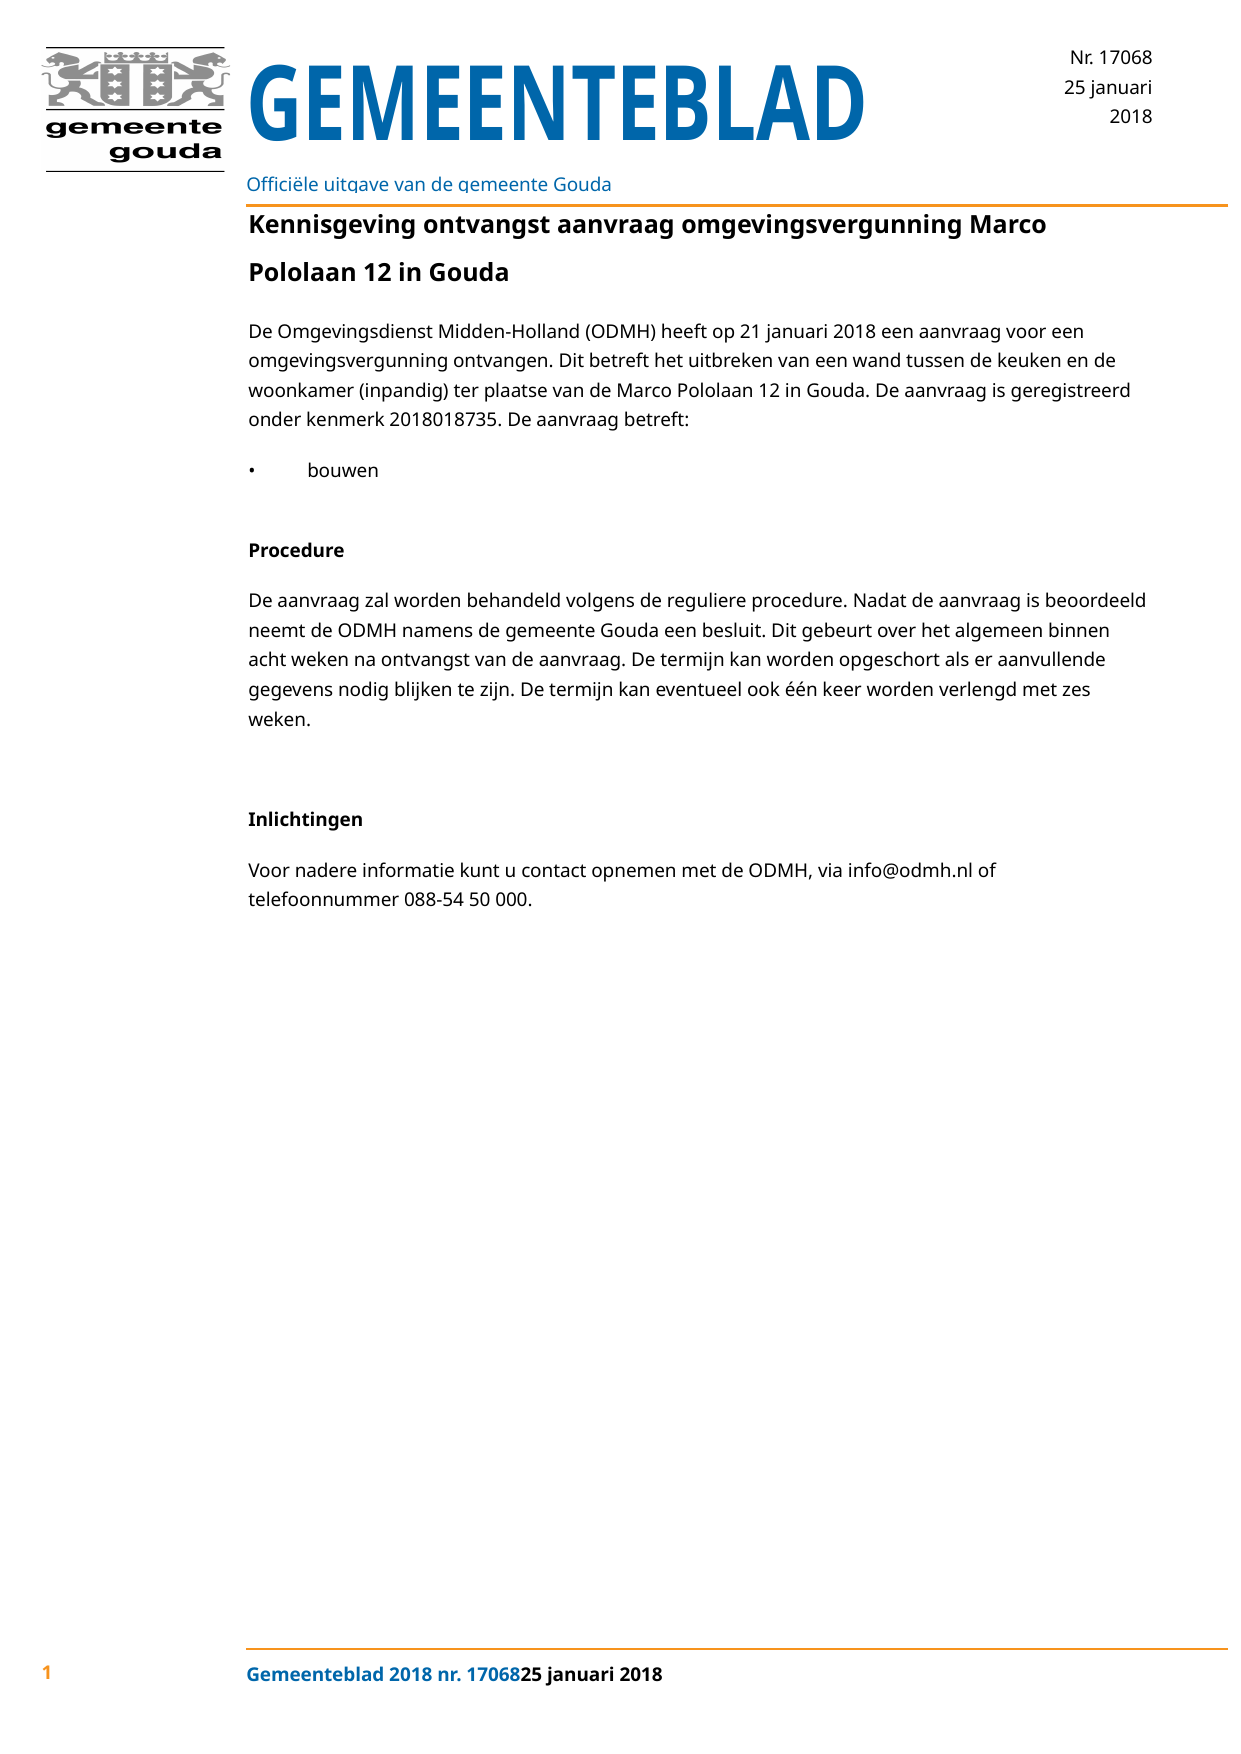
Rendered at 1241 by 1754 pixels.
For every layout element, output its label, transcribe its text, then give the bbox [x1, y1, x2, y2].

text Kennisgeving ontvangst aanvraag omgevingsvergunning Marco Pololaan 12 in Gouda [248, 207, 1152, 288]
text Procedure [248, 537, 1152, 563]
text De aanvraag zal worden behandeld volgens de reguliere procedure. Nadat de aanvraag is beoordeeld neemt de ODMH namens de gemeente Gouda een besluit. Dit gebeurt over het algemeen binnen acht weken na ontvangst van de aanvraag. De termijn kan worden opgeschort als er aanvullende gegevens nodig blijken te zijn. De termijn kan eventueel ook één keer worden verlengd met zes weken. [248, 587, 1152, 732]
list bouwen [248, 457, 1152, 483]
text Voor nadere informatie kunt u contact opnemen met de ODMH, via info@odmh.nl of telefoonnummer 088-54 50 000. [248, 857, 1152, 912]
text Inlichtingen [248, 807, 1152, 832]
picture [41, 47, 231, 172]
text De Omgevingsdienst Midden-Holland (ODMH) heeft op 21 januari 2018 een aanvraag voor een omgevingsvergunning ontvangen. Dit betreft het uitbreken van een wand tussen de keuken en de woonkamer (inpandig) ter plaatse van de Marco Pololaan 12 in Gouda. De aanvraag is geregistreerd onder kenmerk 2018018735. De aanvraag betreft: [248, 318, 1152, 432]
